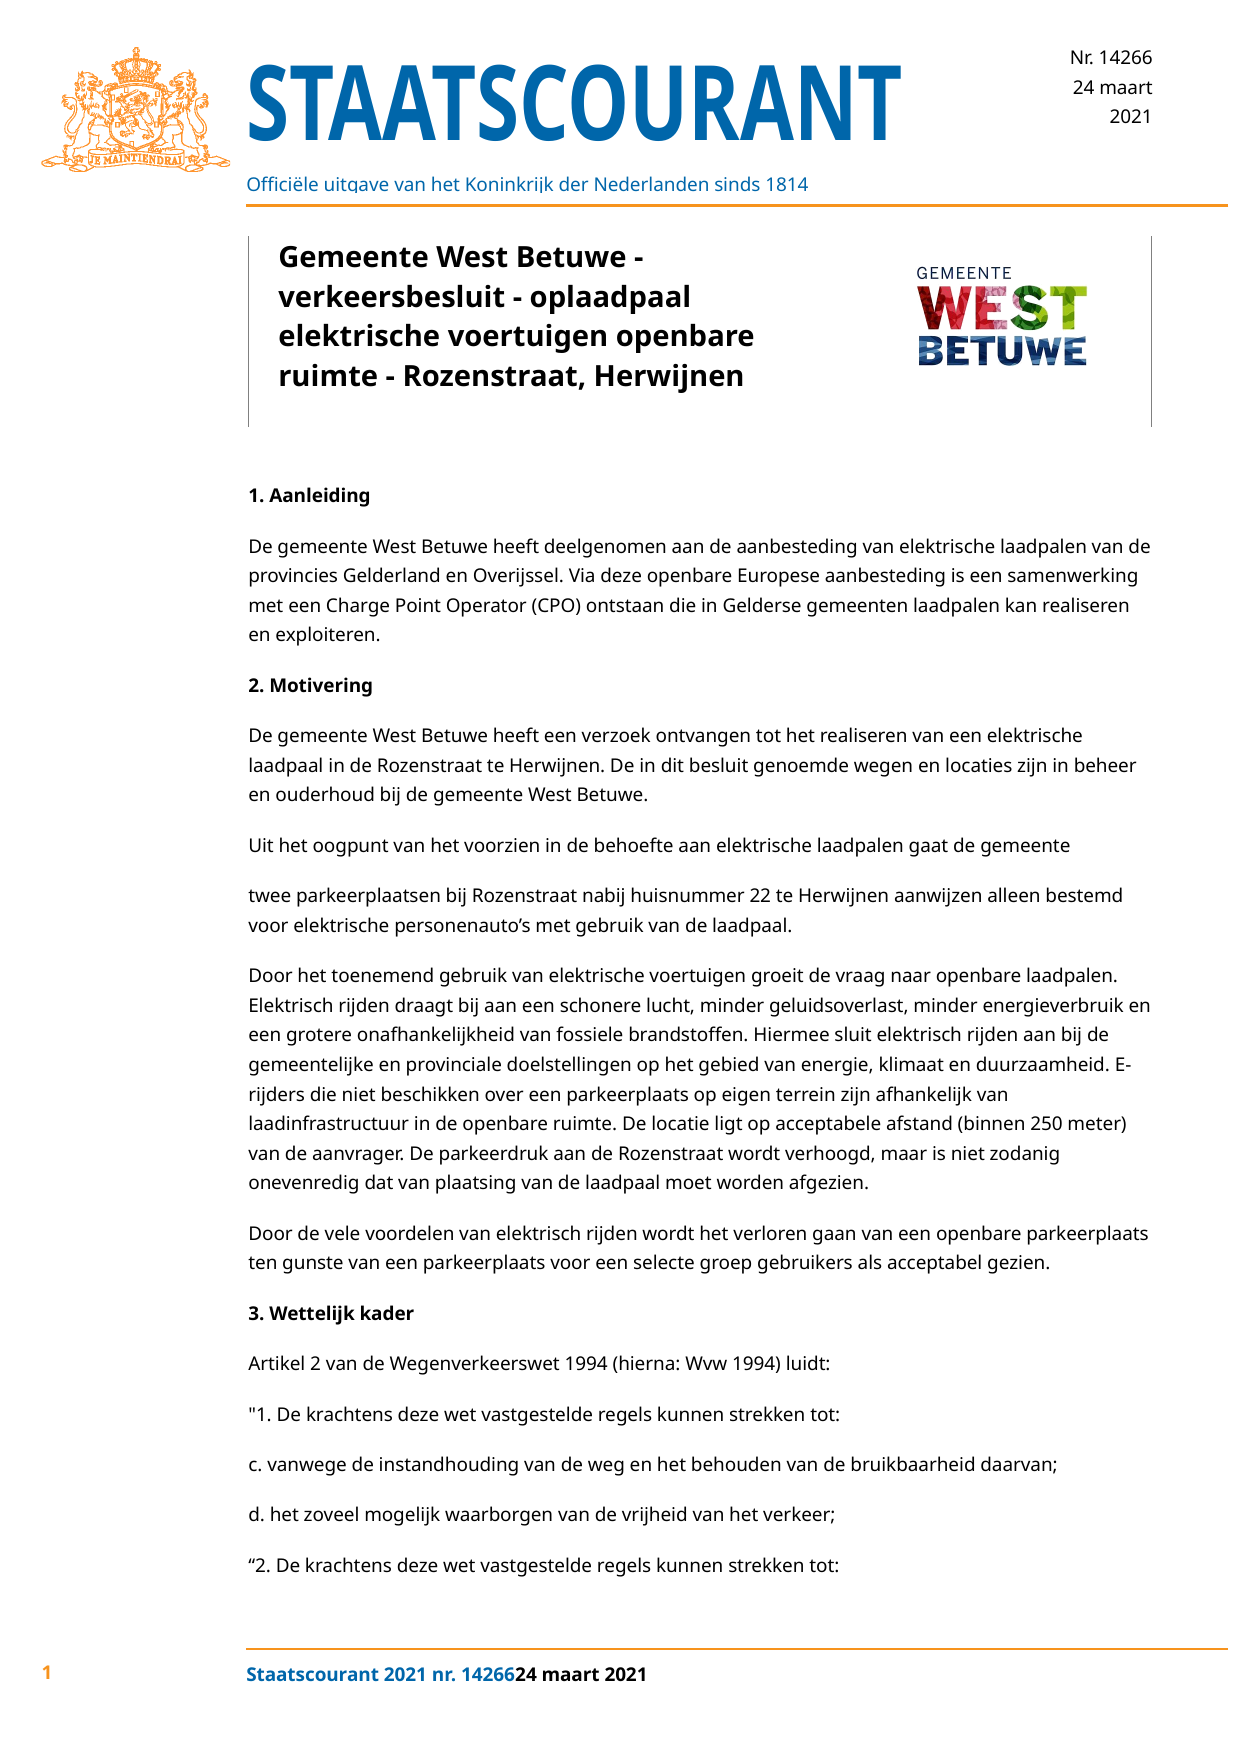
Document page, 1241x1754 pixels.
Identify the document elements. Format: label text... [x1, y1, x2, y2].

text c. vanwege de instandhouding van de weg en het behouden van de bruikbaarheid daarvan; [248, 1451, 1152, 1477]
text twee parkeerplaatsen bij Rozenstraat nabij huisnummer 22 te Herwijnen aanwijzen alleen bestemd voor elektrische personenauto’s met gebruik van de laadpaal. [248, 882, 1152, 938]
text "1. De krachtens deze wet vastgestelde regels kunnen strekken tot: [248, 1401, 1152, 1427]
text 1. Aanleiding [248, 482, 1152, 508]
text “2. De krachtens deze wet vastgestelde regels kunnen strekken tot: [248, 1552, 1152, 1578]
table_header Gemeente West Betuwe - verkeersbesluit - oplaadpaal elektrische voertuigen openbare ruimte - Rozenstraat, Herwijnen [249, 236, 850, 427]
text Uit het oogpunt van het voorzien in de behoefte aan elektrische laadpalen gaat de gemeente [248, 832, 1152, 858]
text Door de vele voordelen van elektrisch rijden wordt het verloren gaan van een openbare parkeerplaats ten gunste van een parkeerplaats voor een selecte groep gebruikers als acceptabel gezien. [248, 1220, 1152, 1275]
table_header [850, 236, 1151, 427]
text d. het zoveel mogelijk waarborgen van de vrijheid van het verkeer; [248, 1502, 1152, 1527]
text Door het toenemend gebruik van elektrische voertuigen groeit de vraag naar openbare laadpalen. Elektrisch rijden draagt bij aan een schonere lucht, minder geluidsoverlast, minder energieverbruik en een grotere onafhankelijkheid van fossiele brandstoffen. Hiermee sluit elektrisch rijden aan bij de gemeentelijke en provinciale doelstellingen op het gebied van energie, klimaat en duurzaamheid. E-rijders die niet beschikken over een parkeerplaats op eigen terrein zijn afhankelijk van laadinfrastructuur in de openbare ruimte. De locatie ligt op acceptabele afstand (binnen 250 meter) van de aanvrager. De parkeerdruk aan de Rozenstraat wordt verhoogd, maar is niet zodanig onevenredig dat van plaatsing van de laadpaal moet worden afgezien. [248, 962, 1152, 1195]
text Artikel 2 van de Wegenverkeerswet 1994 (hierna: Wvw 1994) luidt: [248, 1350, 1152, 1376]
text De gemeente West Betuwe heeft een verzoek ontvangen tot het realiseren van een elektrische laadpaal in de Rozenstraat te Herwijnen. De in dit besluit genoemde wegen en locaties zijn in beheer en ouderhoud bij de gemeente West Betuwe. [248, 722, 1152, 807]
picture [882, 236, 1119, 402]
picture [41, 47, 231, 172]
text 3. Wettelijk kader [248, 1300, 1152, 1326]
text 2. Motivering [248, 672, 1152, 698]
text De gemeente West Betuwe heeft deelgenomen aan de aanbesteding van elektrische laadpalen van de provincies Gelderland en Overijssel. Via deze openbare Europese aanbesteding is een samenwerking met een Charge Point Operator (CPO) ontstaan die in Gelderse gemeenten laadpalen kan realiseren en exploiteren. [248, 533, 1152, 647]
